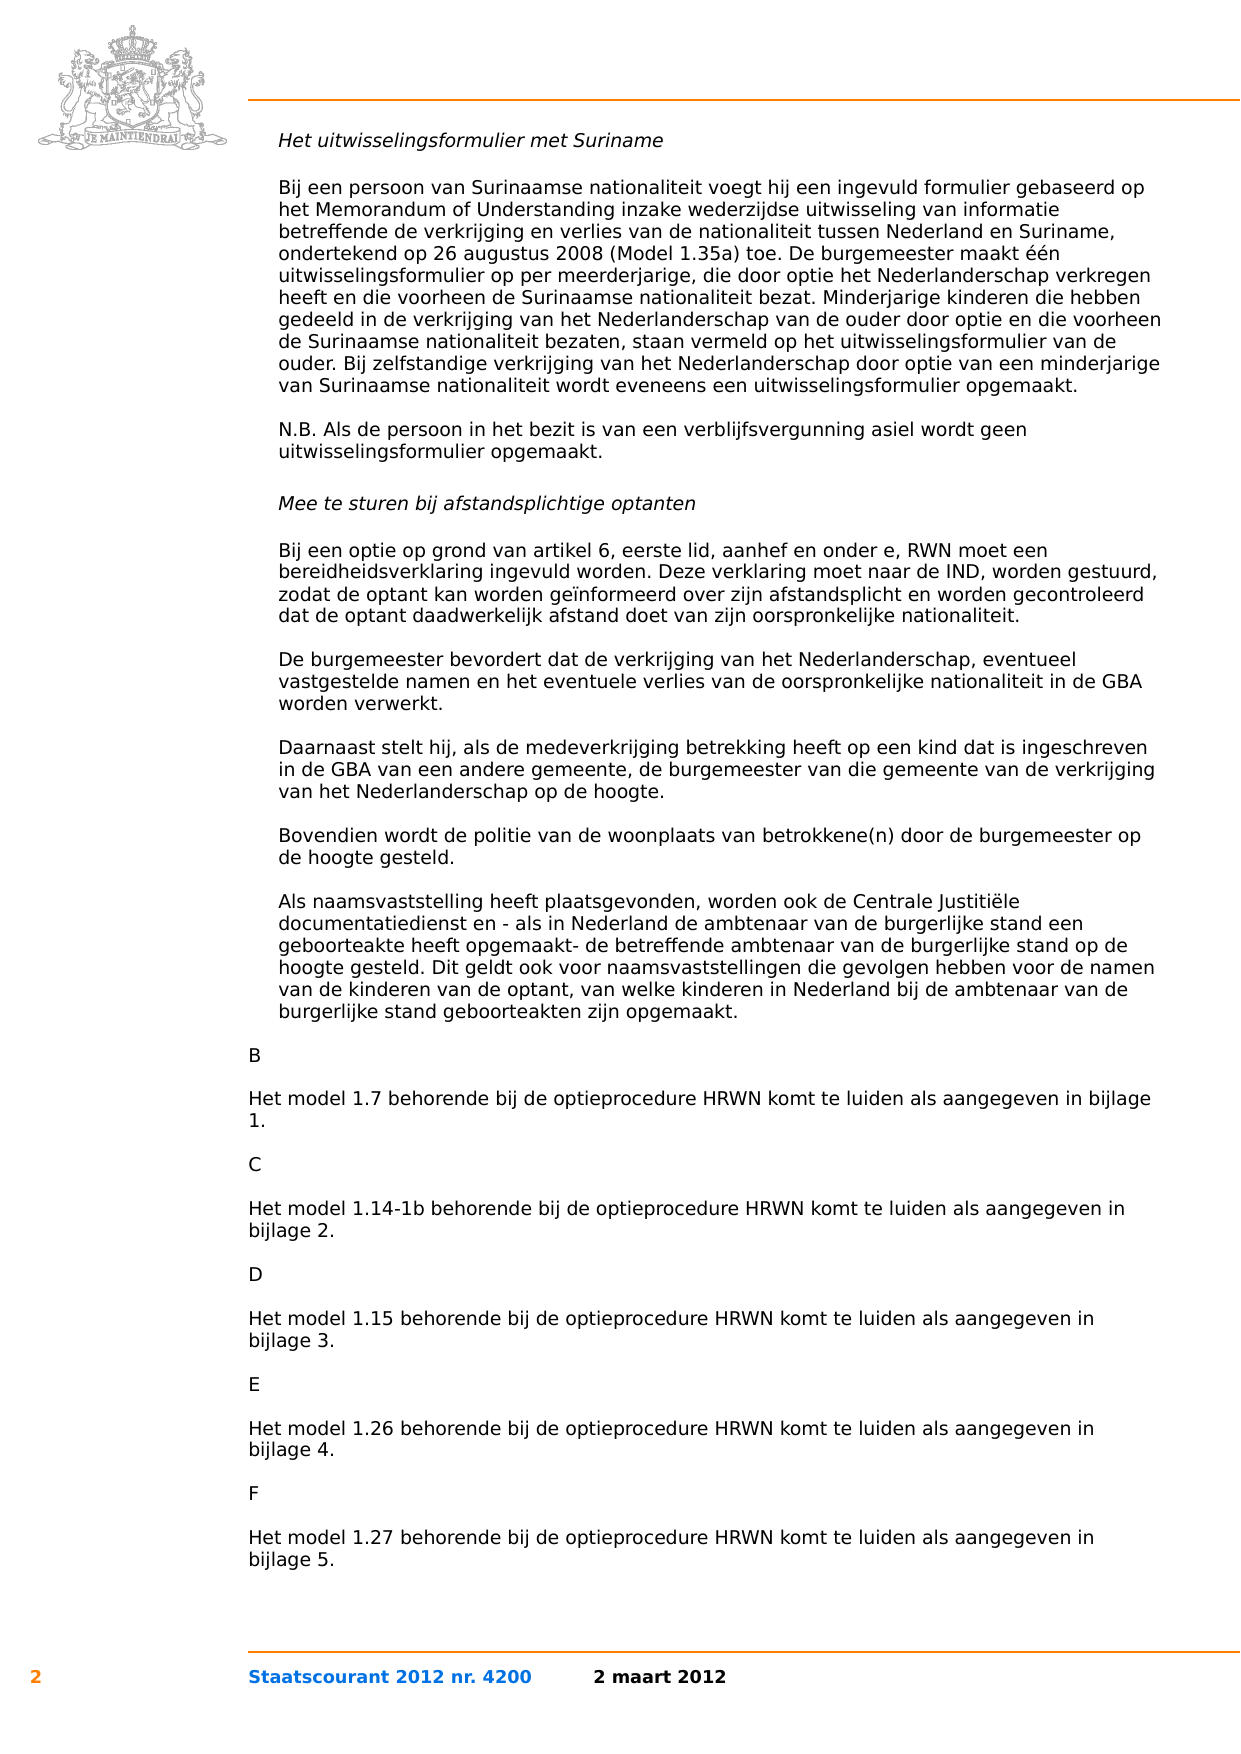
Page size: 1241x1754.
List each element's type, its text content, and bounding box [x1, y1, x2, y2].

text Als naamsvaststelling heeft plaatsgevonden, worden ook de Centrale Justitiële documentatiedienst en - als in Nederland de ambtenaar van de burgerlijke stand een geboorteakte heeft opgemaakt- de betreffende ambtenaar van de burgerlijke stand op de hoogte gesteld. Dit geldt ook voor naamsvaststellingen die gevolgen hebben voor de namen van de kinderen van de optant, van welke kinderen in Nederland bij de ambtenaar van de burgerlijke stand geboorteakten zijn opgemaakt. [278, 891, 1163, 1023]
subtitle Mee te sturen bij afstandsplichtige optanten [278, 492, 1163, 514]
text F [248, 1483, 1163, 1505]
text Het model 1.27 behorende bij de optieprocedure HRWN komt te luiden als aangegeven in bijlage 5. [248, 1527, 1163, 1571]
text C [248, 1154, 1163, 1176]
text Het model 1.26 behorende bij de optieprocedure HRWN komt te luiden als aangegeven in bijlage 4. [248, 1417, 1163, 1461]
text Bovendien wordt de politie van de woonplaats van betrokkene(n) door de burgemeester op de hoogte gesteld. [278, 825, 1163, 869]
text N.B. Als de persoon in het bezit is van een verblijfsvergunning asiel wordt geen uitwisselingsformulier opgemaakt. [278, 418, 1163, 462]
text De burgemeester bevordert dat de verkrijging van het Nederlanderschap, eventueel vastgestelde namen en het eventuele verlies van de oorspronkelijke nationaliteit in de GBA worden verwerkt. [278, 649, 1163, 715]
text Bij een optie op grond van artikel 6, eerste lid, aanhef en onder e, RWN moet een bereidheidsverklaring ingevuld worden. Deze verklaring moet naar de IND, worden gestuurd, zodat de optant kan worden geïnformeerd over zijn afstandsplicht en worden gecontroleerd dat de optant daadwerkelijk afstand doet van zijn oorspronkelijke nationaliteit. [278, 539, 1163, 627]
subtitle Het uitwisselingsformulier met Suriname [278, 130, 1163, 152]
text Het model 1.7 behorende bij de optieprocedure HRWN komt te luiden als aangegeven in bijlage 1. [248, 1088, 1163, 1132]
text Het model 1.14-1b behorende bij de optieprocedure HRWN komt te luiden als aangegeven in bijlage 2. [248, 1198, 1163, 1242]
text B [248, 1044, 1163, 1066]
text Daarnaast stelt hij, als de medeverkrijging betrekking heeft op een kind dat is ingeschreven in de GBA van een andere gemeente, de burgemeester van die gemeente van de verkrijging van het Nederlanderschap op de hoogte. [278, 737, 1163, 803]
text Bij een persoon van Surinaamse nationaliteit voegt hij een ingevuld formulier gebaseerd op het Memorandum of Understanding inzake wederzijdse uitwisseling van informatie betreffende de verkrijging en verlies van de nationaliteit tussen Nederland en Suriname, ondertekend op 26 augustus 2008 (Model 1.35a) toe. De burgemeester maakt één uitwisselingsformulier op per meerderjarige, die door optie het Nederlanderschap verkregen heeft en die voorheen de Surinaamse nationaliteit bezat. Minderjarige kinderen die hebben gedeeld in de verkrijging van het Nederlanderschap van de ouder door optie en die voorheen de Surinaamse nationaliteit bezaten, staan vermeld op het uitwisselingsformulier van de ouder. Bij zelfstandige verkrijging van het Nederlanderschap door optie van een minderjarige van Surinaamse nationaliteit wordt eveneens een uitwisselingsformulier opgemaakt. [278, 177, 1163, 397]
text D [248, 1264, 1163, 1286]
text Het model 1.15 behorende bij de optieprocedure HRWN komt te luiden als aangegeven in bijlage 3. [248, 1308, 1163, 1352]
picture [38, 25, 227, 150]
text E [248, 1373, 1163, 1396]
